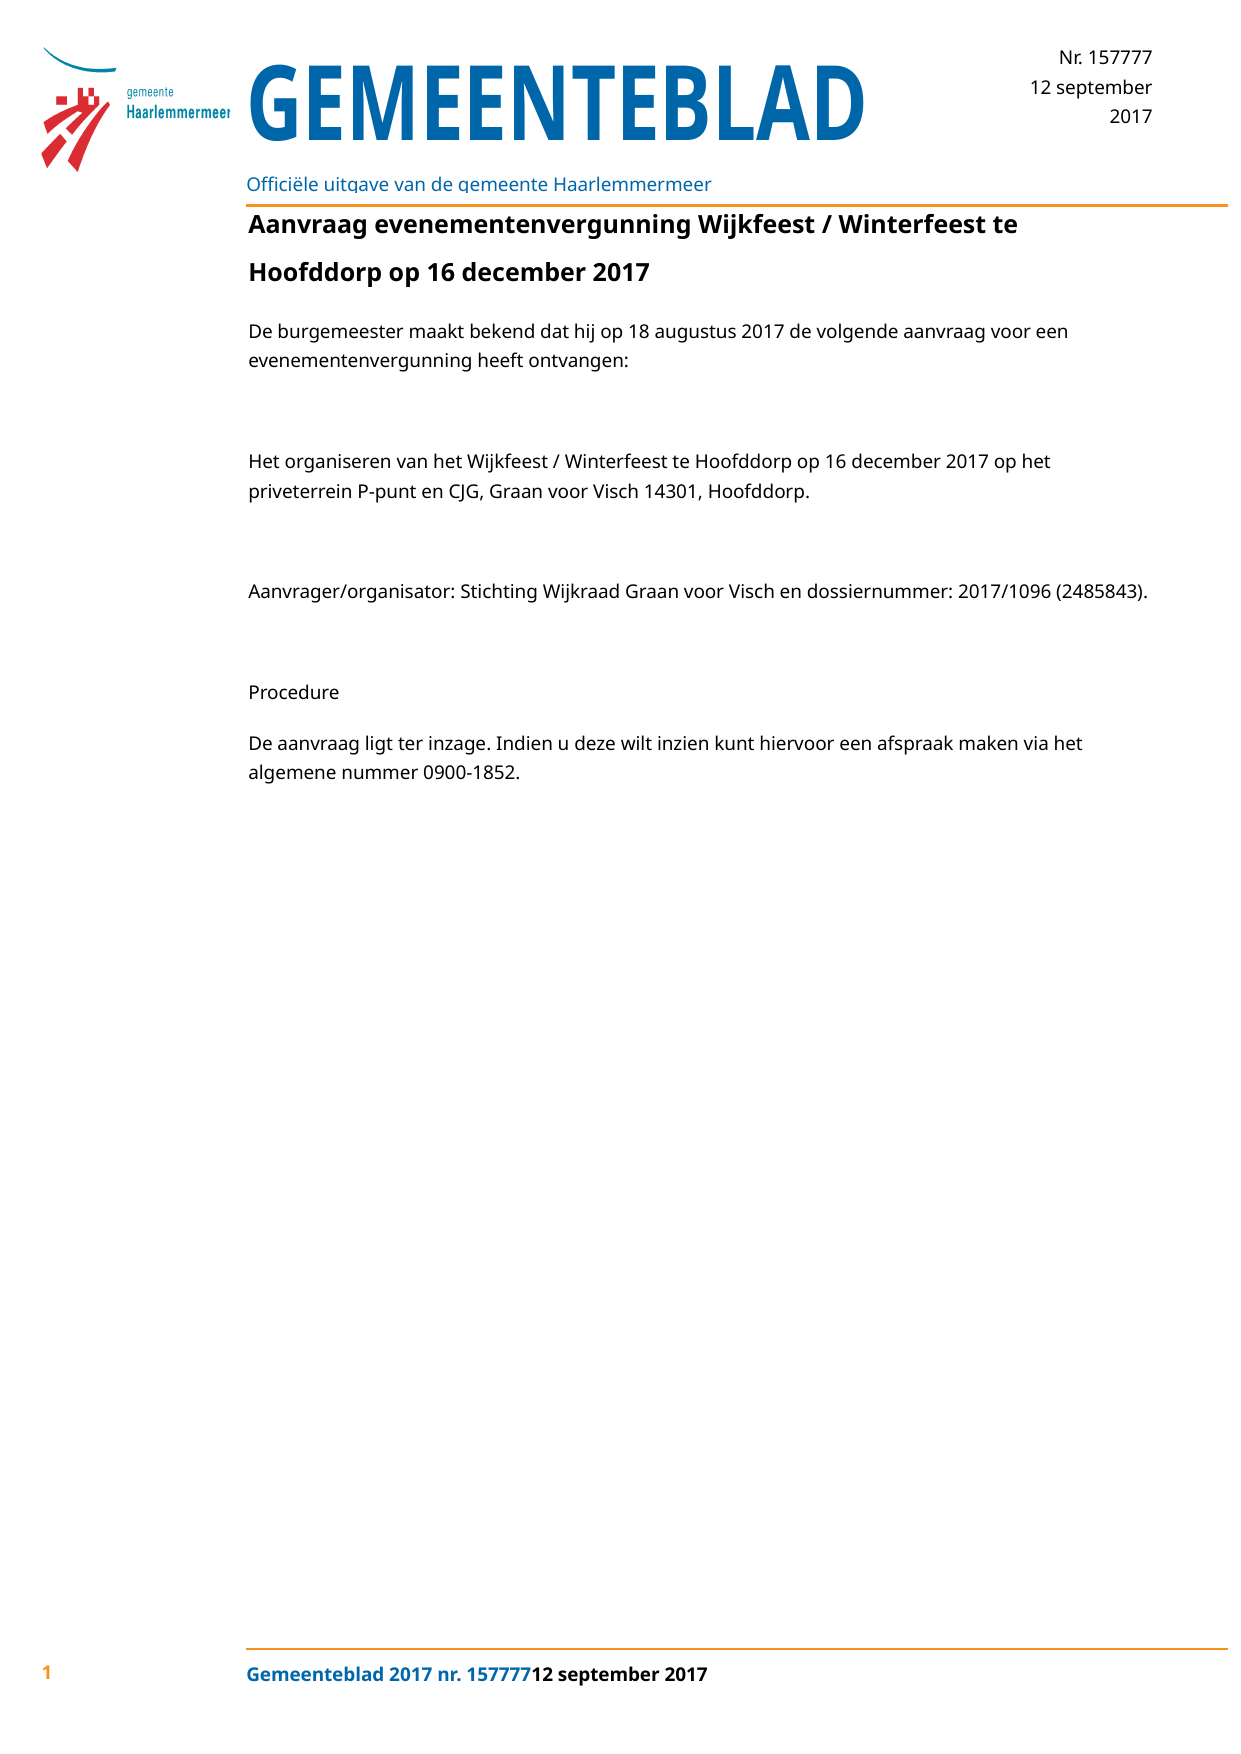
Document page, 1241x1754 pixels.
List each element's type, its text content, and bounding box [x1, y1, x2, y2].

picture [41, 47, 231, 172]
text Aanvraag evenementenvergunning Wijkfeest / Winterfeest te Hoofddorp op 16 december 2017 [248, 207, 1152, 288]
text De burgemeester maakt bekend dat hij op 18 augustus 2017 de volgende aanvraag voor een evenementenvergunning heeft ontvangen: [248, 318, 1152, 373]
text Het organiseren van het Wijkfeest / Winterfeest te Hoofddorp op 16 december 2017 op het priveterrein P-punt en CJG, Graan voor Visch 14301, Hoofddorp. [248, 448, 1152, 504]
text Aanvrager/organisator: Stichting Wijkraad Graan voor Visch en dossiernummer: 2017/1096 (2485843). [248, 579, 1152, 604]
text De aanvraag ligt ter inzage. Indien u deze wilt inzien kunt hiervoor een afspraak maken via het algemene nummer 0900-1852. [248, 730, 1152, 785]
text Procedure [248, 679, 1152, 705]
